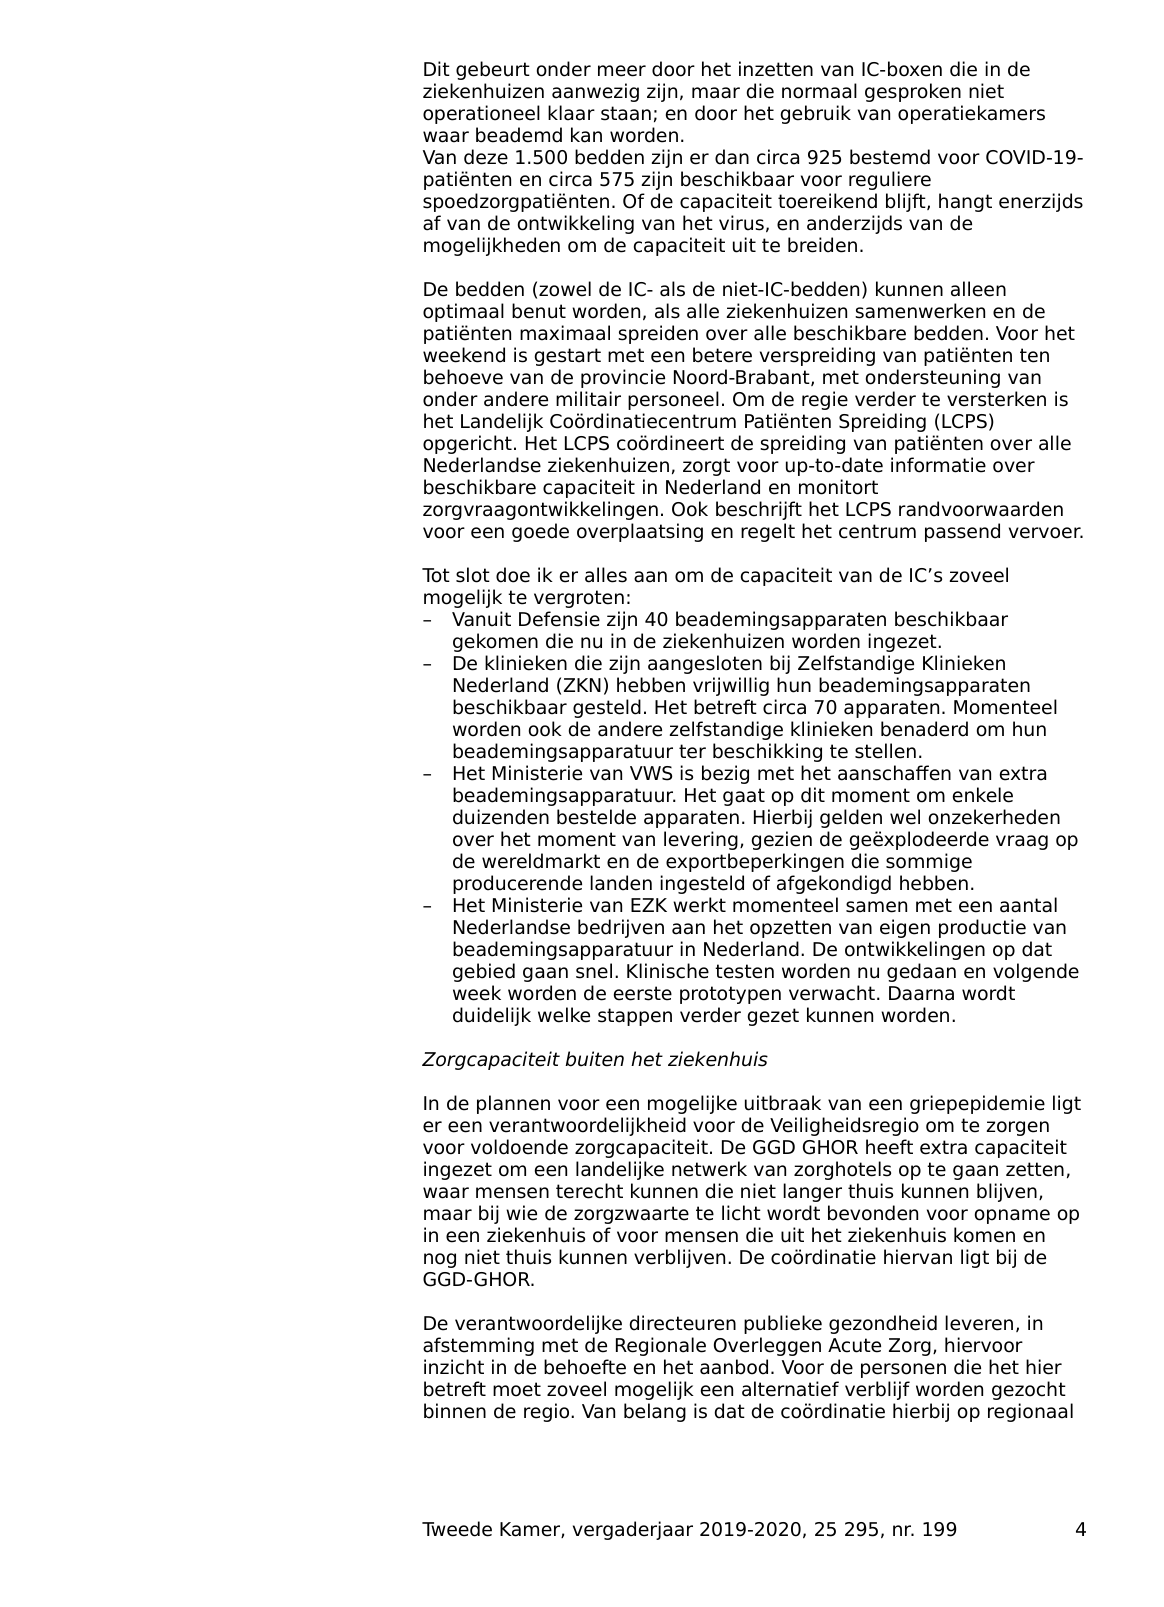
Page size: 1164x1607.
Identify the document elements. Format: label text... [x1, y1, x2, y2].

subtitle Zorgcapaciteit buiten het ziekenhuis [422, 1049, 1087, 1071]
text – De klinieken die zijn aangesloten bij Zelfstandige Klinieken Nederland (ZKN) hebben vrijwillig hun beademingsapparaten beschikbaar gesteld. Het betreft circa 70 apparaten. Momenteel worden ook de andere zelfstandige klinieken benaderd om hun beademingsapparatuur ter beschikking te stellen. [422, 653, 1087, 763]
text De verantwoordelijke directeuren publieke gezondheid leveren, in afstemming met de Regionale Overleggen Acute Zorg, hiervoor inzicht in de behoefte en het aanbod. Voor de personen die het hier betreft moet zoveel mogelijk een alternatief verblijf worden gezocht binnen de regio. Van belang is dat de coördinatie hierbij op regionaal [422, 1313, 1087, 1423]
text – Het Ministerie van VWS is bezig met het aanschaffen van extra beademingsapparatuur. Het gaat op dit moment om enkele duizenden bestelde apparaten. Hierbij gelden wel onzekerheden over het moment van levering, gezien de geëxplodeerde vraag op de wereldmarkt en de exportbeperkingen die sommige producerende landen ingesteld of afgekondigd hebben. [422, 763, 1087, 895]
text Van deze 1.500 bedden zijn er dan circa 925 bestemd voor COVID-19-patiënten en circa 575 zijn beschikbaar voor reguliere spoedzorgpatiënten. Of de capaciteit toereikend blijft, hangt enerzijds af van de ontwikkeling van het virus, en anderzijds van de mogelijkheden om de capaciteit uit te breiden. [422, 147, 1087, 257]
text In de plannen voor een mogelijke uitbraak van een griepepidemie ligt er een verantwoordelijkheid voor de Veiligheidsregio om te zorgen voor voldoende zorgcapaciteit. De GGD GHOR heeft extra capaciteit ingezet om een landelijke netwerk van zorghotels op te gaan zetten, waar mensen terecht kunnen die niet langer thuis kunnen blijven, maar bij wie de zorgzwaarte te licht wordt bevonden voor opname op in een ziekenhuis of voor mensen die uit het ziekenhuis komen en nog niet thuis kunnen verblijven. De coördinatie hiervan ligt bij de GGD-GHOR. [422, 1093, 1087, 1291]
text Dit gebeurt onder meer door het inzetten van IC-boxen die in de ziekenhuizen aanwezig zijn, maar die normaal gesproken niet operationeel klaar staan; en door het gebruik van operatiekamers waar beademd kan worden. [422, 59, 1087, 147]
text De bedden (zowel de IC- als de niet-IC-bedden) kunnen alleen optimaal benut worden, als alle ziekenhuizen samenwerken en de patiënten maximaal spreiden over alle beschikbare bedden. Voor het weekend is gestart met een betere verspreiding van patiënten ten behoeve van de provincie Noord-Brabant, met ondersteuning van onder andere militair personeel. Om de regie verder te versterken is het Landelijk Coördinatiecentrum Patiënten Spreiding (LCPS) opgericht. Het LCPS coördineert de spreiding van patiënten over alle Nederlandse ziekenhuizen, zorgt voor up-to-date informatie over beschikbare capaciteit in Nederland en monitort zorgvraagontwikkelingen. Ook beschrijft het LCPS randvoorwaarden voor een goede overplaatsing en regelt het centrum passend vervoer. [422, 279, 1087, 543]
text Tot slot doe ik er alles aan om de capaciteit van de IC’s zoveel mogelijk te vergroten: [422, 565, 1087, 609]
text – Vanuit Defensie zijn 40 beademingsapparaten beschikbaar gekomen die nu in de ziekenhuizen worden ingezet. [422, 609, 1087, 653]
text – Het Ministerie van EZK werkt momenteel samen met een aantal Nederlandse bedrijven aan het opzetten van eigen productie van beademingsapparatuur in Nederland. De ontwikkelingen op dat gebied gaan snel. Klinische testen worden nu gedaan en volgende week worden de eerste prototypen verwacht. Daarna wordt duidelijk welke stappen verder gezet kunnen worden. [422, 895, 1087, 1027]
